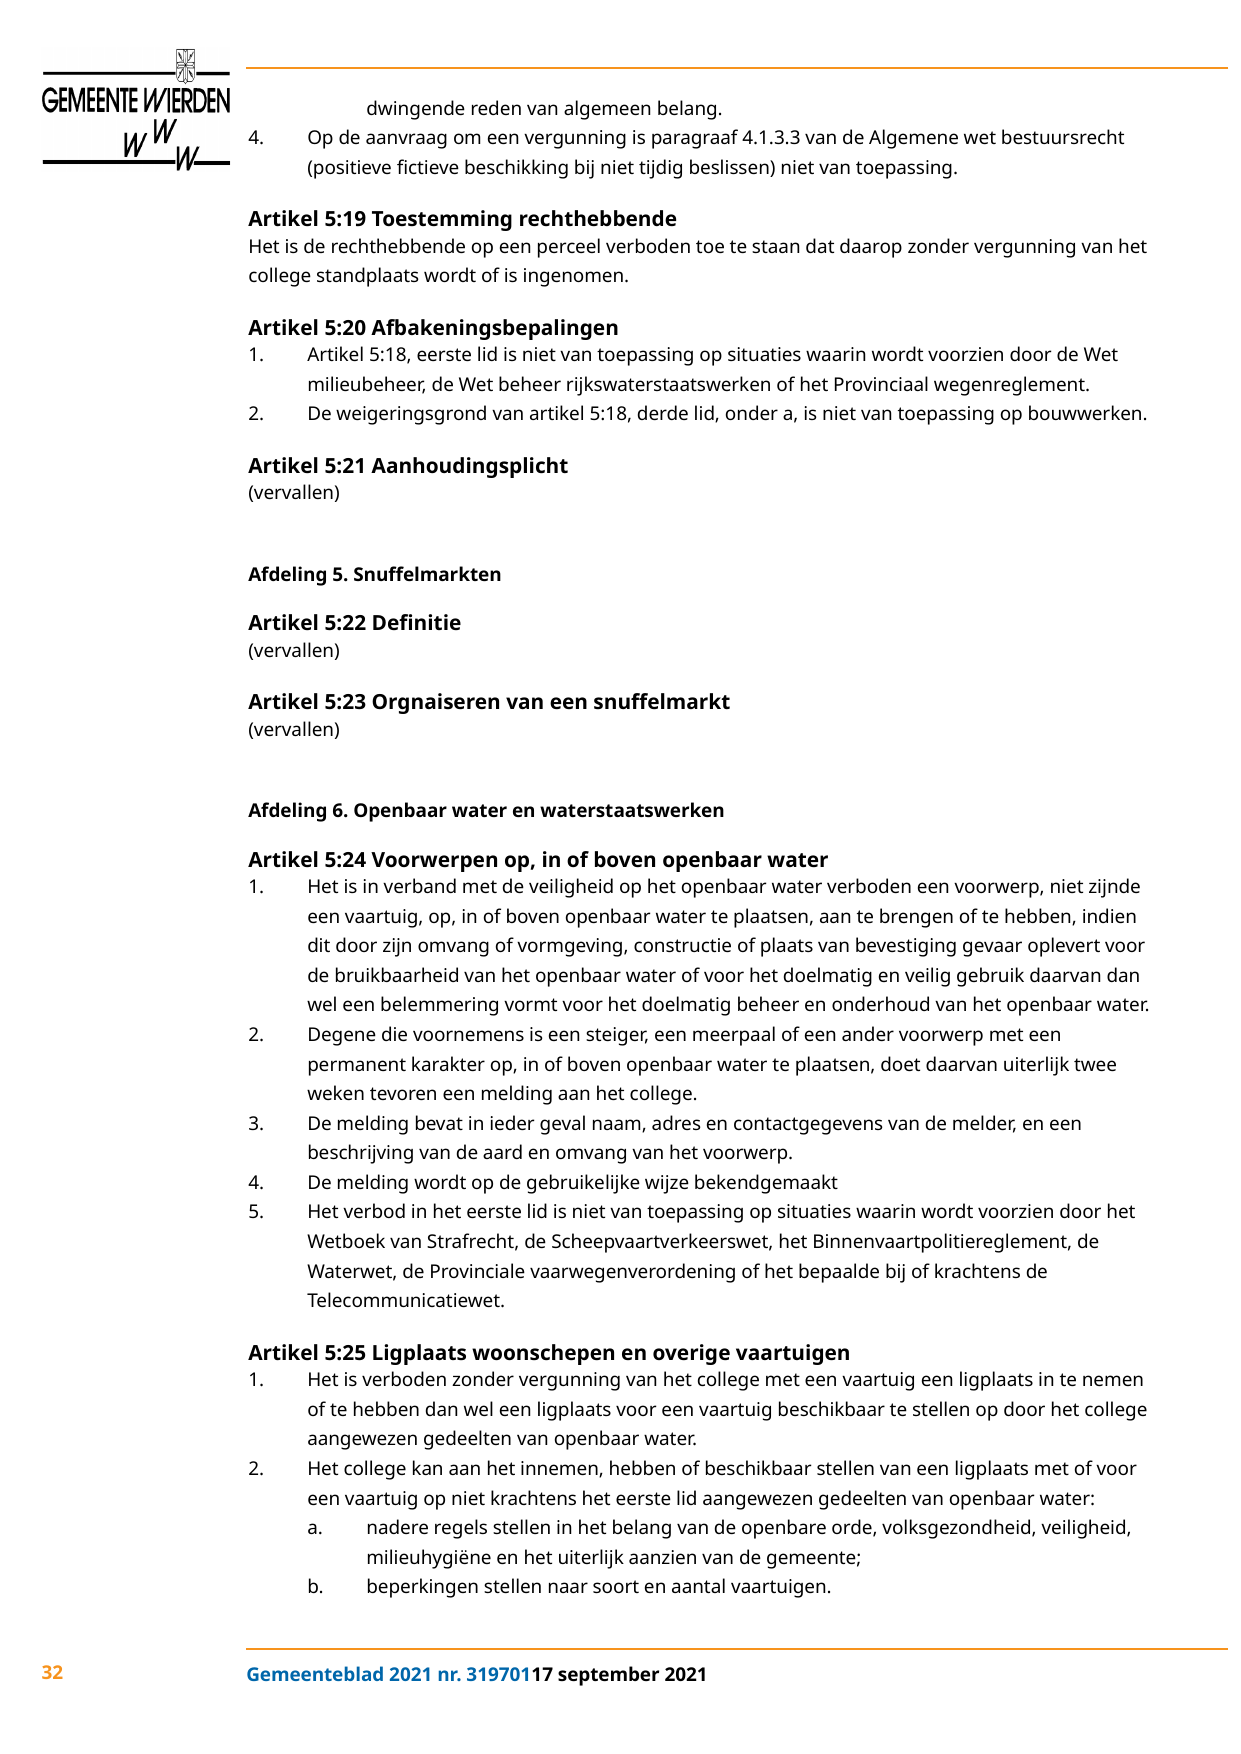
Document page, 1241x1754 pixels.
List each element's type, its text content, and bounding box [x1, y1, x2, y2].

list Het verbod in het eerste lid is niet van toepassing op situaties waarin wordt voorzien door het Wetboek van Strafrecht, de Scheepvaartverkeerswet, het Binnenvaartpolitiereglement, de Waterwet, de Provinciale vaarwegenverordening of het bepaalde bij of krachtens de Telecommunicatiewet. [248, 1199, 1152, 1313]
text Artikel 5:20 Afbakeningsbepalingen [248, 313, 1152, 341]
text Artikel 5:19 Toestemming rechthebbende [248, 204, 1152, 233]
list Op de aanvraag om een vergunning is paragraaf 4.1.3.3 van de Algemene wet bestuursrecht (positieve fictieve beschikking bij niet tijdig beslissen) niet van toepassing. [248, 124, 1152, 180]
list dwingende reden van algemeen belang. [307, 95, 1152, 121]
text Afdeling 5. Snuffelmarkten [248, 559, 1152, 588]
list Het is in verband met de veiligheid op het openbaar water verboden een voorwerp, niet zijnde een vaartuig, op, in of boven openbaar water te plaatsen, aan te brengen of te hebben, indien dit door zijn omvang of vormgeving, constructie of plaats van bevestiging gevaar oplevert voor de bruikbaarheid van het openbaar water of voor het doelmatig en veilig gebruik daarvan dan wel een belemmering vormt voor het doelmatig beheer en onderhoud van het openbaar water. [248, 873, 1152, 1017]
text Artikel 5:23 Orgnaiseren van een snuffelmarkt [248, 687, 1152, 716]
picture [41, 47, 231, 172]
text Het is de rechthebbende op een perceel verboden toe te staan dat daarop zonder vergunning van het college standplaats wordt of is ingenomen. [248, 233, 1152, 288]
list beperkingen stellen naar soort en aantal vaartuigen. [307, 1573, 1152, 1599]
text Artikel 5:25 Ligplaats woonschepen en overige vaartuigen [248, 1338, 1152, 1366]
list De melding wordt op de gebruikelijke wijze bekendgemaakt [248, 1169, 1152, 1195]
text (vervallen) [248, 479, 1152, 505]
text Artikel 5:24 Voorwerpen op, in of boven openbaar water [248, 845, 1152, 873]
list Artikel 5:18, eerste lid is niet van toepassing op situaties waarin wordt voorzien door de Wet milieubeheer, de Wet beheer rijkswaterstaatswerken of het Provinciaal wegenreglement. [248, 341, 1152, 397]
list Degene die voornemens is een steiger, een meerpaal of een ander voorwerp met een permanent karakter op, in of boven openbaar water te plaatsen, doet daarvan uiterlijk twee weken tevoren een melding aan het college. [248, 1021, 1152, 1106]
list nadere regels stellen in het belang van de openbare orde, volksgezondheid, veiligheid, milieuhygiëne en het uiterlijk aanzien van de gemeente; [307, 1514, 1152, 1569]
list De melding bevat in ieder geval naam, adres en contactgegevens van de melder, en een beschrijving van de aard en omvang van het voorwerp. [248, 1110, 1152, 1165]
text (vervallen) [248, 637, 1152, 663]
list Het college kan aan het innemen, hebben of beschikbaar stellen van een ligplaats met of voor een vaartuig op niet krachtens het eerste lid aangewezen gedeelten van openbaar water: [248, 1455, 1152, 1510]
text (vervallen) [248, 716, 1152, 741]
list Het is verboden zonder vergunning van het college met een vaartuig een ligplaats in te nemen of te hebben dan wel een ligplaats voor een vaartuig beschikbaar te stellen op door het college aangewezen gedeelten van openbaar water. [248, 1366, 1152, 1451]
text Artikel 5:22 Definitie [248, 608, 1152, 637]
list De weigeringsgrond van artikel 5:18, derde lid, onder a, is niet van toepassing op bouwwerken. [248, 400, 1152, 426]
text Artikel 5:21 Aanhoudingsplicht [248, 451, 1152, 479]
text Afdeling 6. Openbaar water en waterstaatswerken [248, 796, 1152, 824]
